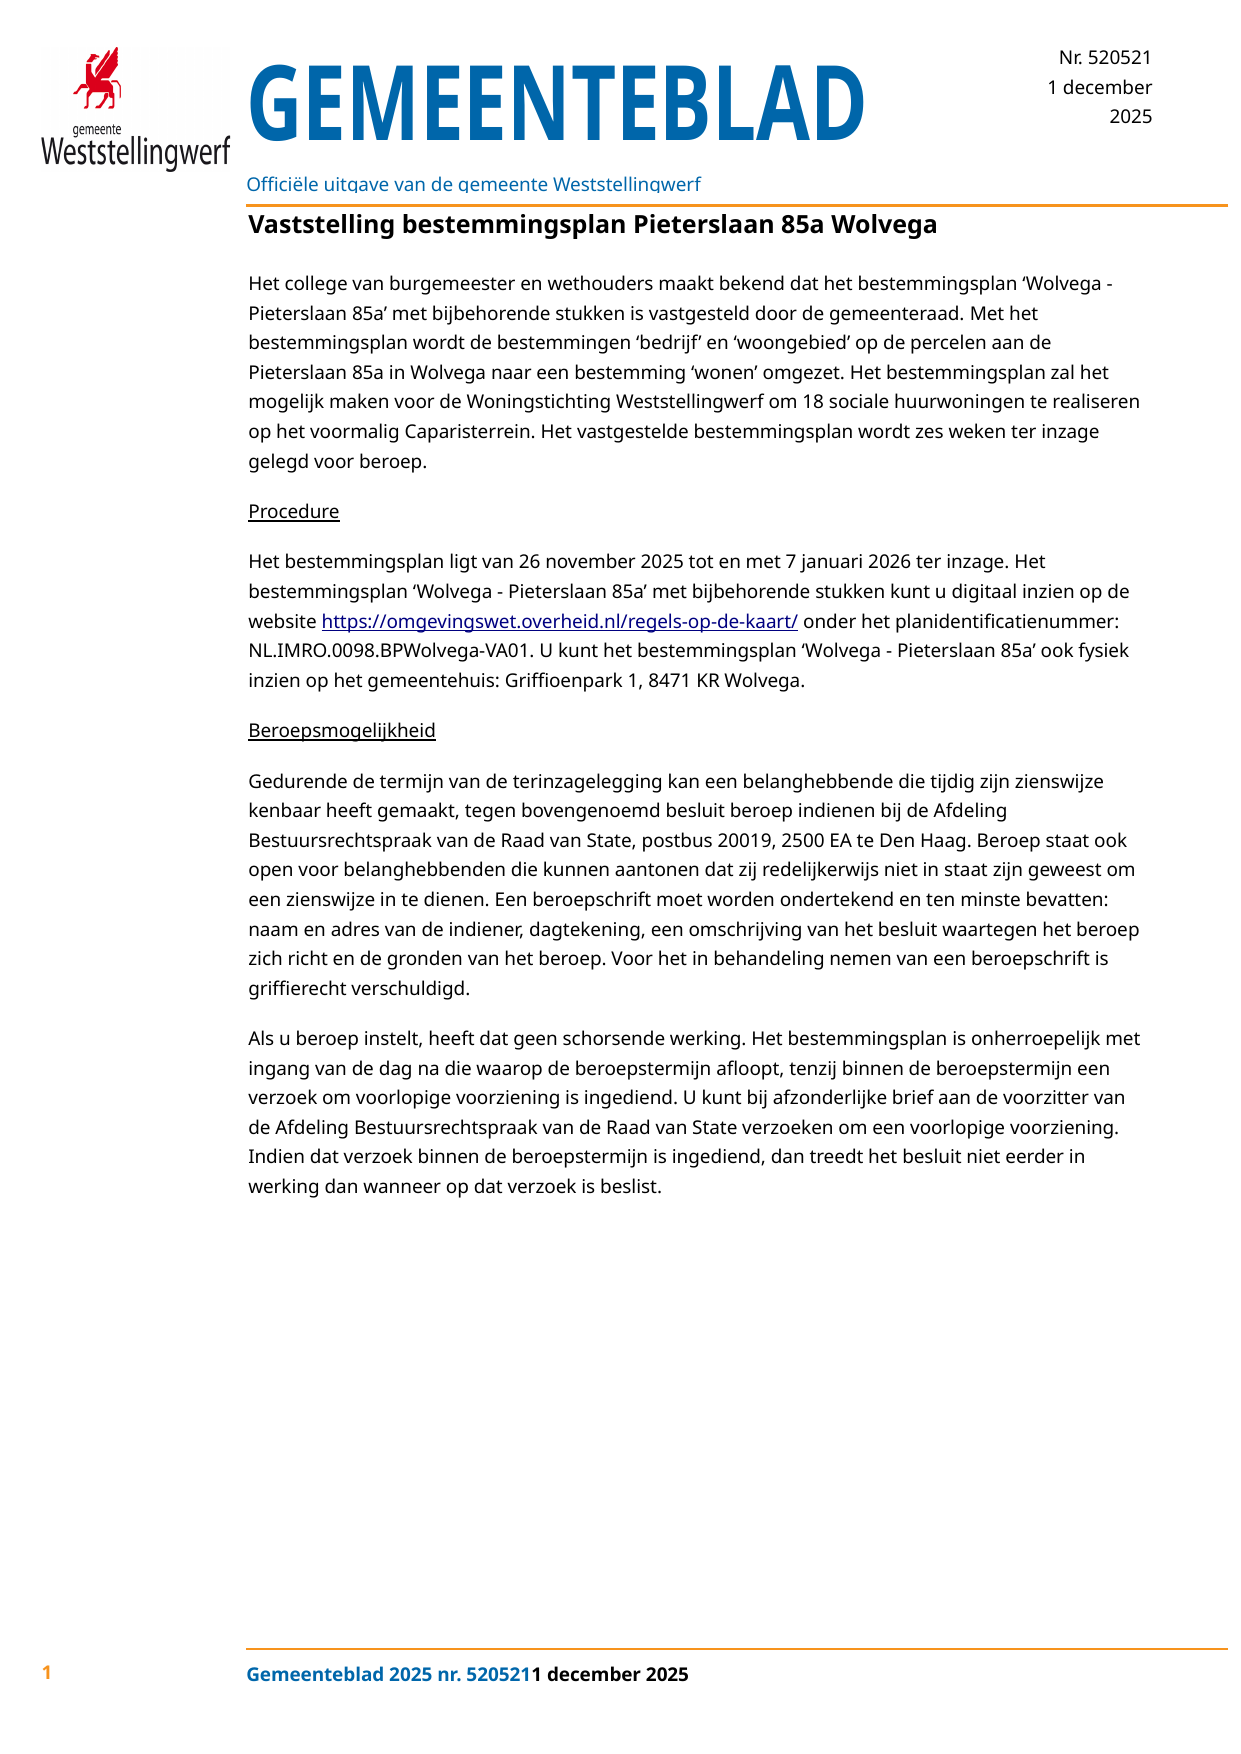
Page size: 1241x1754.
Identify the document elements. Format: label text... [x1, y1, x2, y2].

text Als u beroep instelt, heeft dat geen schorsende werking. Het bestemmingsplan is onherroepelijk met ingang van de dag na die waarop de beroepstermijn afloopt, tenzij binnen de beroepstermijn een verzoek om voorlopige voorziening is ingediend. U kunt bij afzonderlijke brief aan de voorzitter van de Afdeling Bestuursrechtspraak van de Raad van State verzoeken om een voorlopige voorziening. Indien dat verzoek binnen de beroepstermijn is ingediend, dan treedt het besluit niet eerder in werking dan wanneer op dat verzoek is beslist. [248, 1025, 1152, 1199]
text Het college van burgemeester en wethouders maakt bekend dat het bestemmingsplan ‘Wolvega - Pieterslaan 85a’ met bijbehorende stukken is vastgesteld door de gemeenteraad. Met het bestemmingsplan wordt de bestemmingen ‘bedrijf’ en ‘woongebied’ op de percelen aan de Pieterslaan 85a in Wolvega naar een bestemming ‘wonen’ omgezet. Het bestemmingsplan zal het mogelijk maken voor de Woningstichting Weststellingwerf om 18 sociale huurwoningen te realiseren op het voormalig Caparisterrein. Het vastgestelde bestemmingsplan wordt zes weken ter inzage gelegd voor beroep. [248, 270, 1152, 473]
picture [41, 47, 231, 172]
text Gedurende de termijn van de terinzagelegging kan een belanghebbende die tijdig zijn zienswijze kenbaar heeft gemaakt, tegen bovengenoemd besluit beroep indienen bij de Afdeling Bestuursrechtspraak van de Raad van State, postbus 20019, 2500 EA te Den Haag. Beroep staat ook open voor belanghebbenden die kunnen aantonen dat zij redelijkerwijs niet in staat zijn geweest om een zienswijze in te dienen. Een beroepschrift moet worden ondertekend en ten minste bevatten: naam en adres van de indiener, dagtekening, een omschrijving van het besluit waartegen het beroep zich richt en de gronden van het beroep. Voor het in behandeling nemen van een beroepschrift is griffierecht verschuldigd. [248, 768, 1152, 1001]
text Beroepsmogelijkheid [248, 717, 1152, 743]
text Vaststelling bestemmingsplan Pieterslaan 85a Wolvega [248, 207, 1152, 241]
text Het bestemmingsplan ligt van 26 november 2025 tot en met 7 januari 2026 ter inzage. Het bestemmingsplan ‘Wolvega - Pieterslaan 85a’ met bijbehorende stukken kunt u digitaal inzien op de website https://omgevingswet.overheid.nl/regels-op-de-kaart/ onder het planidentificatienummer: NL.IMRO.0098.BPWolvega-VA01. U kunt het bestemmingsplan ‘Wolvega - Pieterslaan 85a’ ook fysiek inzien op het gemeentehuis: Griffioenpark 1, 8471 KR Wolvega. [248, 549, 1152, 693]
text Procedure [248, 498, 1152, 524]
